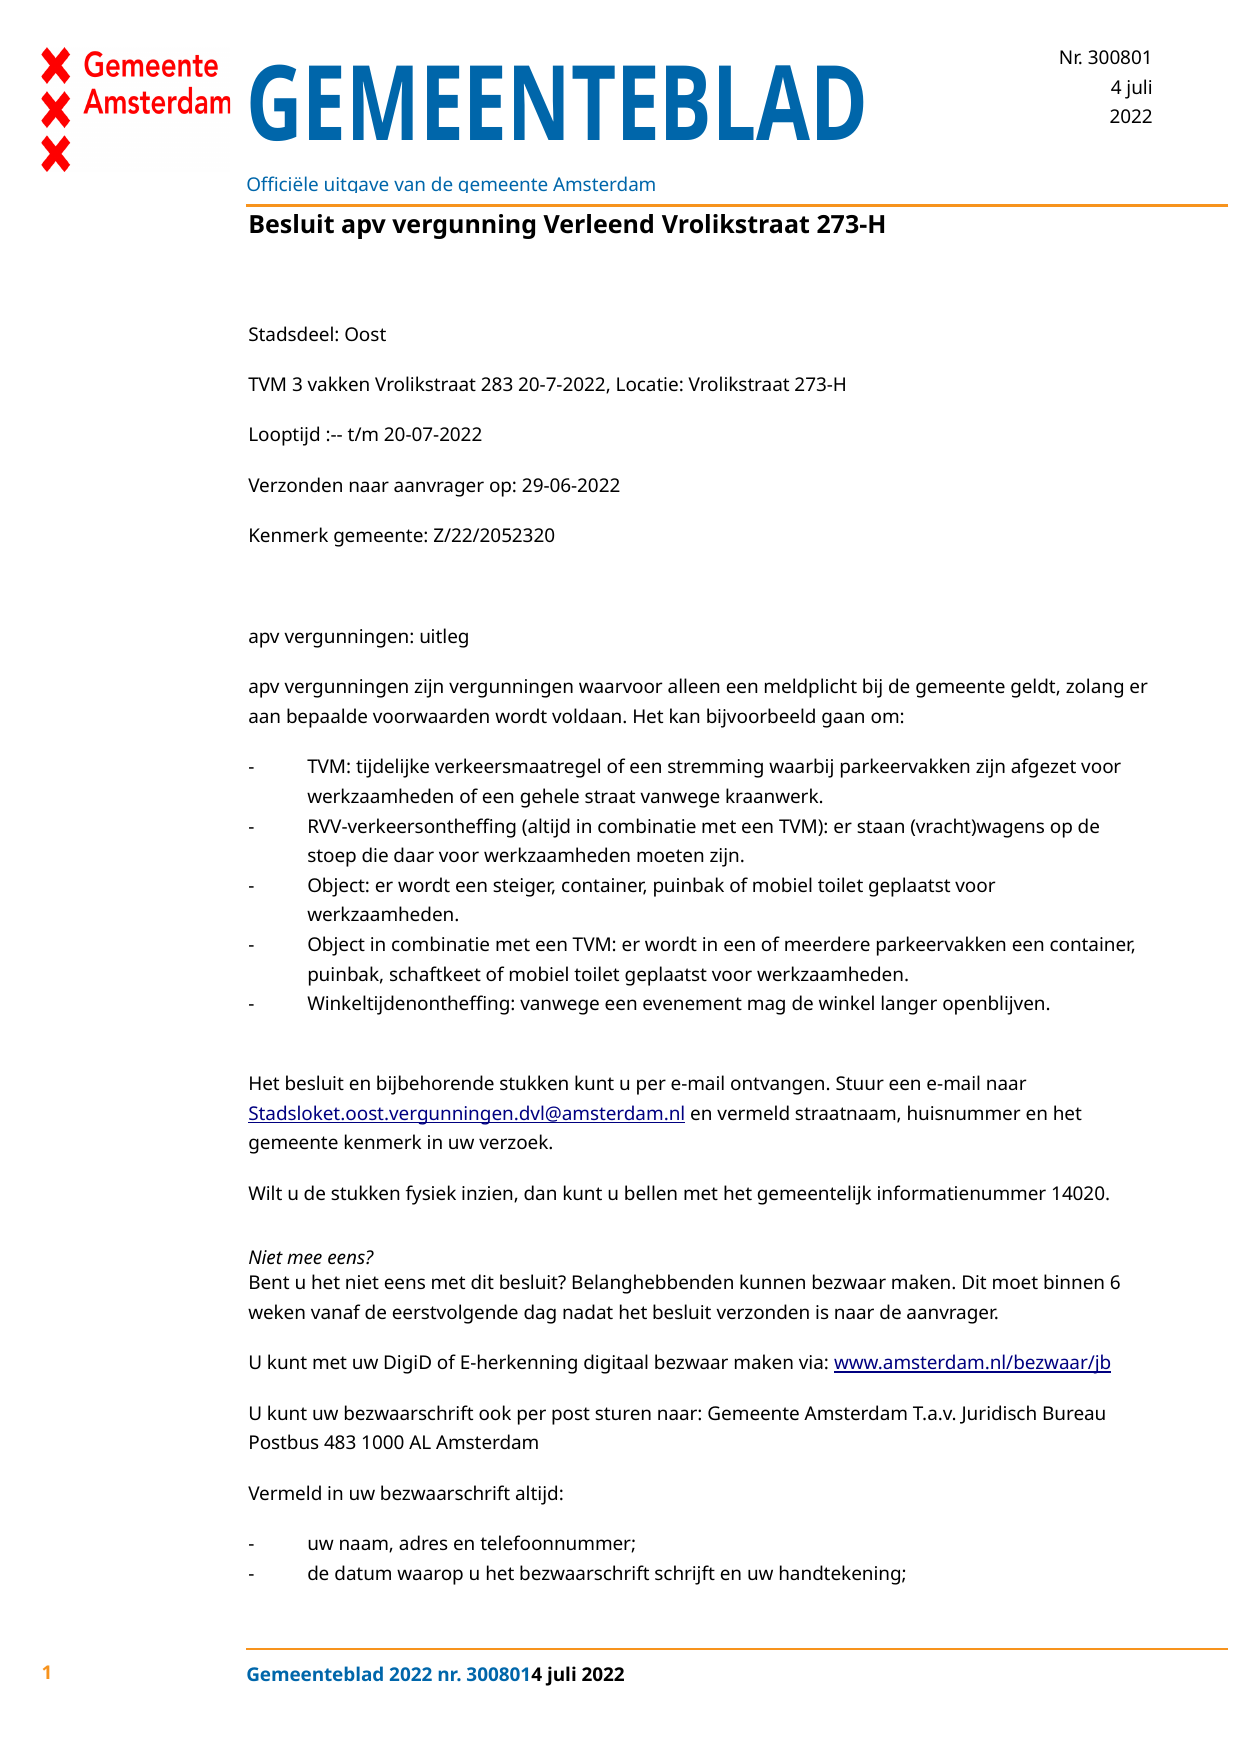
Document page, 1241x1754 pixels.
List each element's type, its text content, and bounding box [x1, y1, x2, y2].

list Object: er wordt een steiger, container, puinbak of mobiel toilet geplaatst voor werkzaamheden. [248, 872, 1152, 927]
list de datum waarop u het bezwaarschrift schrijft en uw handtekening; [248, 1560, 1152, 1586]
text Vermeld in uw bezwaarschrift altijd: [248, 1480, 1152, 1506]
list RVV-verkeersontheffing (altijd in combinatie met een TVM): er staan (vracht)wagens op de stoep die daar voor werkzaamheden moeten zijn. [248, 813, 1152, 868]
text Wilt u de stukken fysiek inzien, dan kunt u bellen met het gemeentelijk informatienummer 14020. [248, 1180, 1152, 1206]
text U kunt uw bezwaarschrift ook per post sturen naar: Gemeente Amsterdam T.a.v. Juridisch Bureau Postbus 483 1000 AL Amsterdam [248, 1400, 1152, 1455]
text U kunt met uw DigiD of E-herkenning digitaal bezwaar maken via: www.amsterdam.nl/bezwaar/jb [248, 1349, 1152, 1375]
text Looptijd :-- t/m 20-07-2022 [248, 422, 1152, 447]
text Verzonden naar aanvrager op: 29-06-2022 [248, 472, 1152, 498]
text Het besluit en bijbehorende stukken kunt u per e-mail ontvangen. Stuur een e-mail naar Stadsloket.oost.vergunningen.dvl@amsterdam.nl en vermeld straatnaam, huisnummer en het gemeente kenmerk in uw verzoek. [248, 1070, 1152, 1155]
list uw naam, adres en telefoonnummer; [248, 1530, 1152, 1556]
picture [41, 47, 231, 172]
text Niet mee eens? [248, 1244, 1152, 1269]
list Winkeltijdenontheffing: vanwege een evenement mag de winkel langer openblijven. [248, 990, 1152, 1016]
text Besluit apv vergunning Verleend Vrolikstraat 273-H [248, 207, 1152, 241]
text Stadsdeel: Oost [248, 321, 1152, 346]
text apv vergunningen zijn vergunningen waarvoor alleen een meldplicht bij de gemeente geldt, zolang er aan bepaalde voorwaarden wordt voldaan. Het kan bijvoorbeeld gaan om: [248, 674, 1152, 729]
text Kenmerk gemeente: Z/22/2052320 [248, 522, 1152, 548]
text apv vergunningen: uitleg [248, 623, 1152, 649]
list TVM: tijdelijke verkeersmaatregel of een stremming waarbij parkeervakken zijn afgezet voor werkzaamheden of een gehele straat vanwege kraanwerk. [248, 754, 1152, 809]
text TVM 3 vakken Vrolikstraat 283 20-7-2022, Locatie: Vrolikstraat 273-H [248, 371, 1152, 397]
text Bent u het niet eens met dit besluit? Belanghebbenden kunnen bezwaar maken. Dit moet binnen 6 weken vanaf de eerstvolgende dag nadat het besluit verzonden is naar de aanvrager. [248, 1269, 1152, 1325]
list Object in combinatie met een TVM: er wordt in een of meerdere parkeervakken een container, puinbak, schaftkeet of mobiel toilet geplaatst voor werkzaamheden. [248, 931, 1152, 986]
